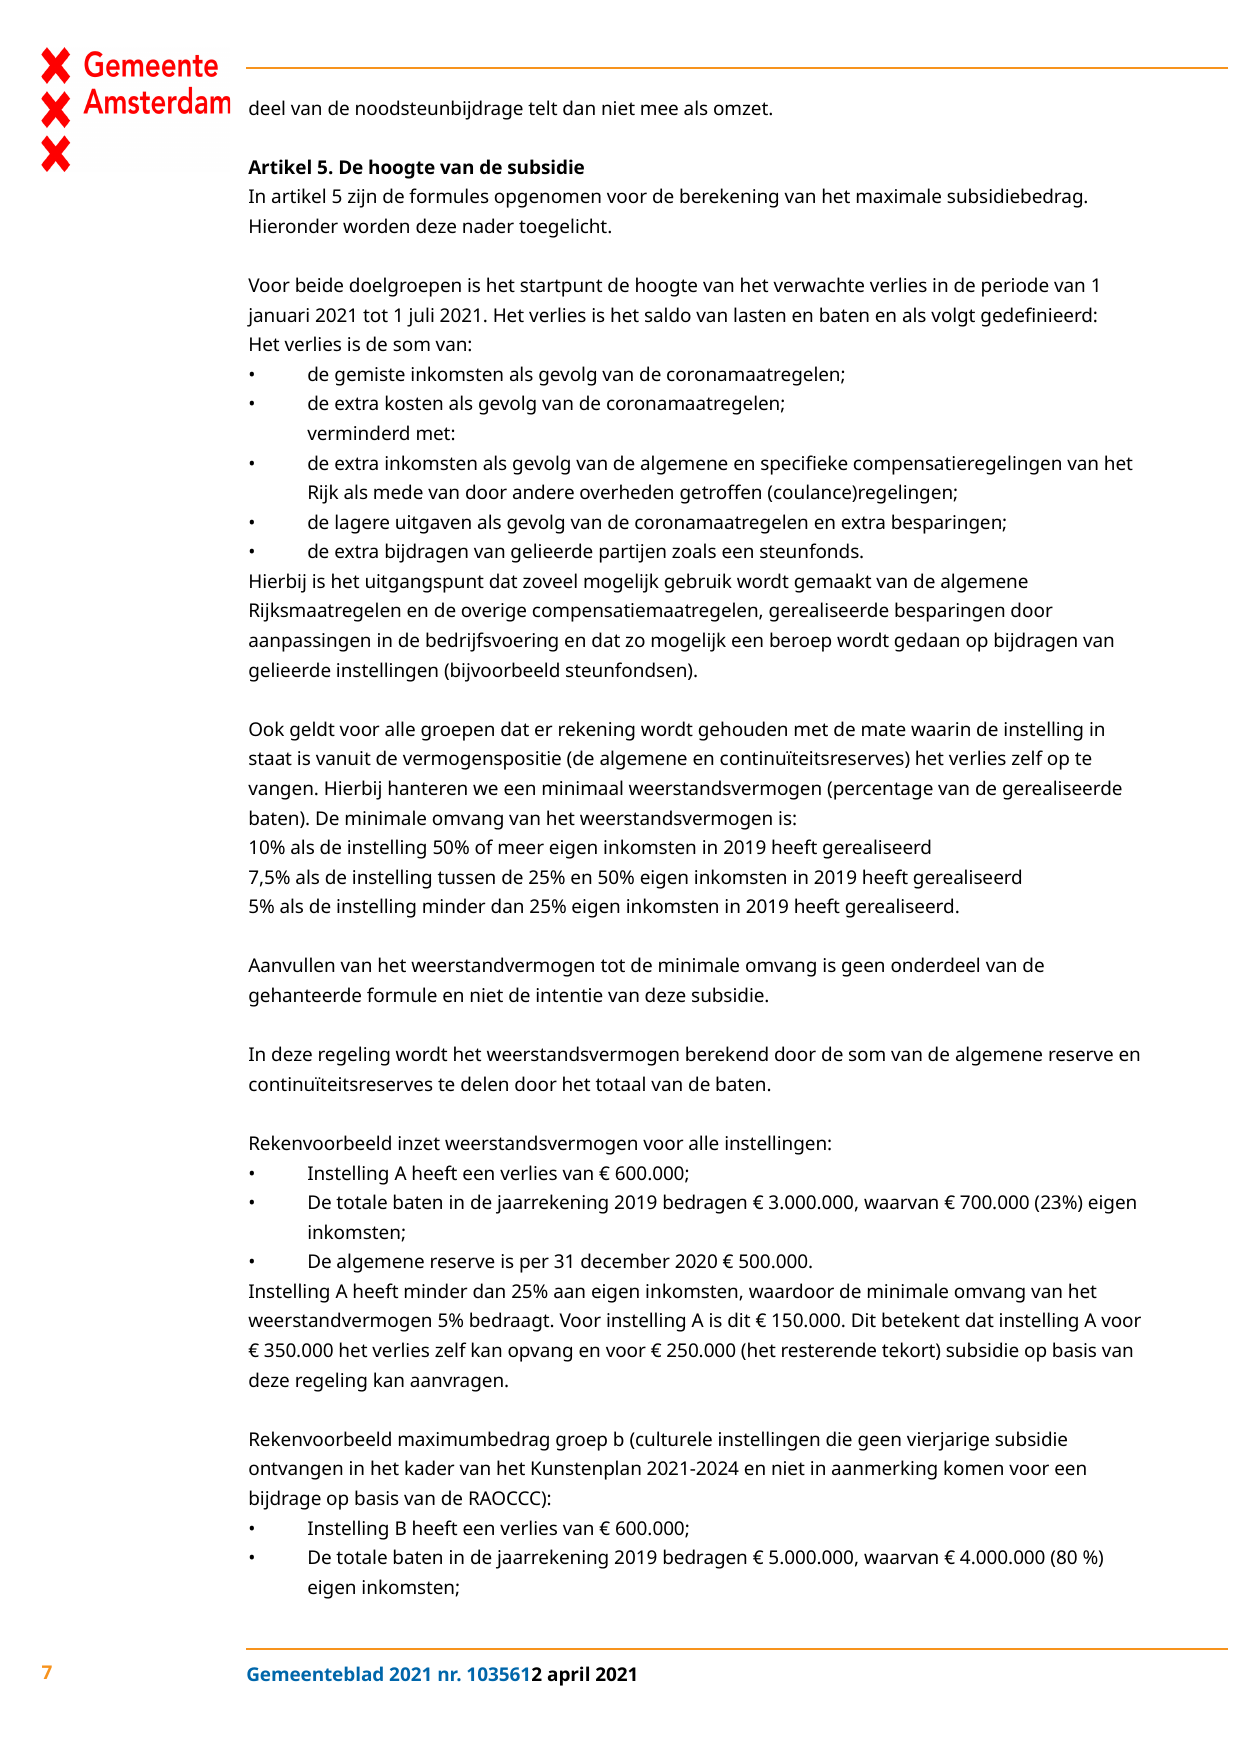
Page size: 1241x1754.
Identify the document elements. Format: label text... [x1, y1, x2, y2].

text 10% als de instelling 50% of meer eigen inkomsten in 2019 heeft gerealiseerd [248, 834, 1152, 860]
list Instelling B heeft een verlies van € 600.000; [248, 1515, 1152, 1541]
list de extra inkomsten als gevolg van de algemene en specifieke compensatieregelingen van het Rijk als mede van door andere overheden getroffen (coulance)regelingen; [248, 450, 1152, 505]
list verminderd met: [248, 420, 1152, 446]
list De totale baten in de jaarrekening 2019 bedragen € 5.000.000, waarvan € 4.000.000 (80 %) eigen inkomsten; [248, 1544, 1152, 1600]
list De algemene reserve is per 31 december 2020 € 500.000. [248, 1248, 1152, 1274]
text Rekenvoorbeeld maximumbedrag groep b (culturele instellingen die geen vierjarige subsidie ontvangen in het kader van het Kunstenplan 2021-2024 en niet in aanmerking komen voor een bijdrage op basis van de RAOCCC): [248, 1426, 1152, 1511]
text Instelling A heeft minder dan 25% aan eigen inkomsten, waardoor de minimale omvang van het weerstandvermogen 5% bedraagt. Voor instelling A is dit € 150.000. Dit betekent dat instelling A voor € 350.000 het verlies zelf kan opvang en voor € 250.000 (het resterende tekort) subsidie op basis van deze regeling kan aanvragen. [248, 1278, 1152, 1393]
text Hierbij is het uitgangspunt dat zoveel mogelijk gebruik wordt gemaakt van de algemene Rijksmaatregelen en de overige compensatiemaatregelen, gerealiseerde besparingen door aanpassingen in de bedrijfsvoering en dat zo mogelijk een beroep wordt gedaan op bijdragen van gelieerde instellingen (bijvoorbeeld steunfondsen). [248, 568, 1152, 683]
text Rekenvoorbeeld inzet weerstandsvermogen voor alle instellingen: [248, 1130, 1152, 1156]
list de gemiste inkomsten als gevolg van de coronamaatregelen; [248, 361, 1152, 387]
list de extra bijdragen van gelieerde partijen zoals een steunfonds. [248, 538, 1152, 564]
list De totale baten in de jaarrekening 2019 bedragen € 3.000.000, waarvan € 700.000 (23%) eigen inkomsten; [248, 1189, 1152, 1245]
list de lagere uitgaven als gevolg van de coronamaatregelen en extra besparingen; [248, 509, 1152, 535]
text 5% als de instelling minder dan 25% eigen inkomsten in 2019 heeft gerealiseerd. [248, 893, 1152, 919]
text Aanvullen van het weerstandvermogen tot de minimale omvang is geen onderdeel van de gehanteerde formule en niet de intentie van deze subsidie. [248, 953, 1152, 1008]
text Artikel 5. De hoogte van de subsidie [248, 154, 1152, 180]
list de extra kosten als gevolg van de coronamaatregelen; [248, 391, 1152, 416]
text 7,5% als de instelling tussen de 25% en 50% eigen inkomsten in 2019 heeft gerealiseerd [248, 864, 1152, 890]
picture [41, 47, 231, 172]
text deel van de noodsteunbijdrage telt dan niet mee als omzet. [248, 95, 1152, 121]
text Ook geldt voor alle groepen dat er rekening wordt gehouden met de mate waarin de instelling in staat is vanuit de vermogenspositie (de algemene en continuïteitsreserves) het verlies zelf op te vangen. Hierbij hanteren we een minimaal weerstandsvermogen (percentage van de gerealiseerde baten). De minimale omvang van het weerstandsvermogen is: [248, 716, 1152, 831]
list Instelling A heeft een verlies van € 600.000; [248, 1160, 1152, 1186]
text Het verlies is de som van: [248, 331, 1152, 357]
text Voor beide doelgroepen is het startpunt de hoogte van het verwachte verlies in de periode van 1 januari 2021 tot 1 juli 2021. Het verlies is het saldo van lasten en baten en als volgt gedefinieerd: [248, 272, 1152, 328]
text In deze regeling wordt het weerstandsvermogen berekend door de som van de algemene reserve en continuïteitsreserves te delen door het totaal van de baten. [248, 1041, 1152, 1097]
text In artikel 5 zijn de formules opgenomen voor de berekening van het maximale subsidiebedrag. Hieronder worden deze nader toegelicht. [248, 183, 1152, 239]
